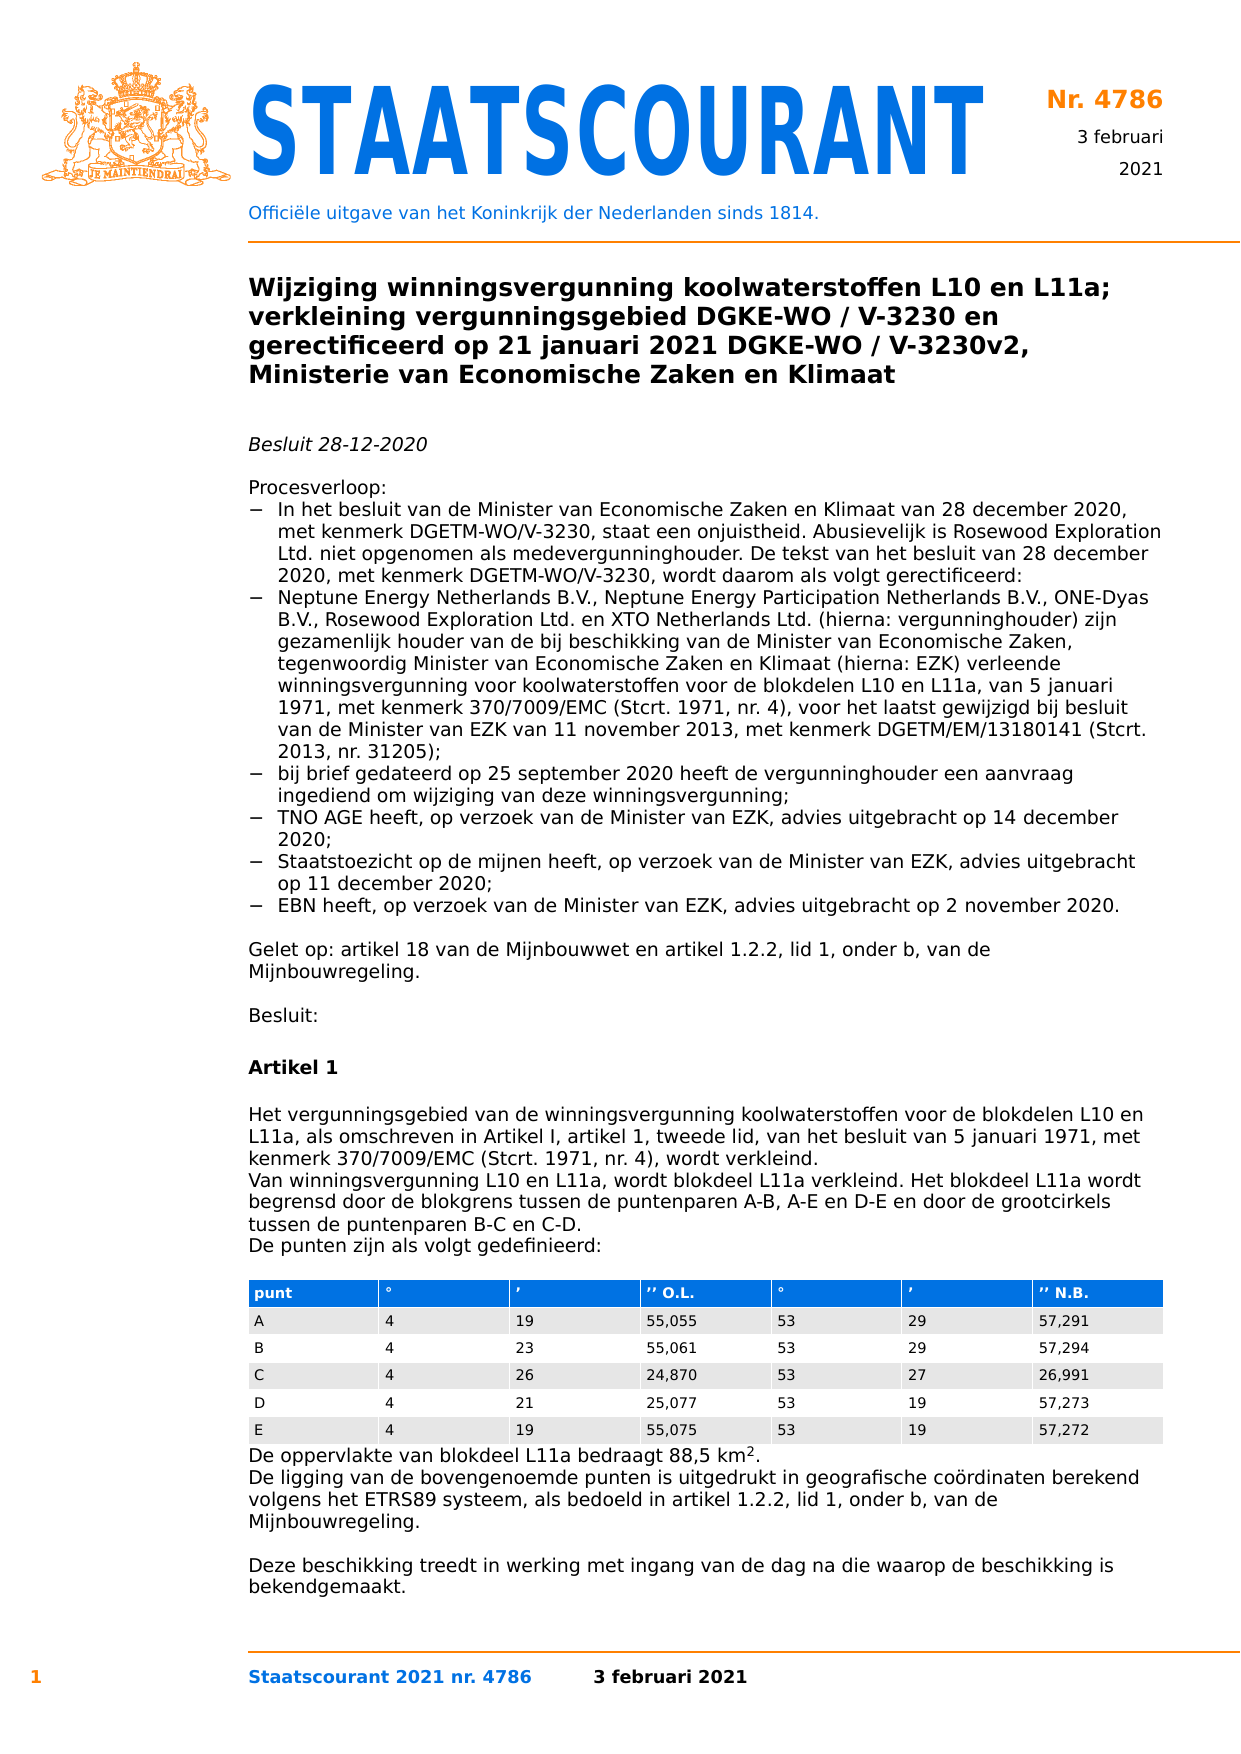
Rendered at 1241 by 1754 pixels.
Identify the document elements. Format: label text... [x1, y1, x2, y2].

table_cell 27 [902, 1363, 1032, 1389]
table_cell 19 [902, 1390, 1032, 1416]
text Besluit 28-12-2020 [248, 433, 1163, 455]
table_cell 57,272 [1033, 1417, 1163, 1444]
text Van winningsvergunning L10 en L11a, wordt blokdeel L11a verkleind. Het blokdeel L11a wordt begrensd door de blokgrens tussen de puntenparen A-B, A-E en D-E en door de grootcirkels tussen de puntenparen B-C en C-D. [248, 1169, 1163, 1235]
table_cell 53 [772, 1335, 901, 1361]
table_cell 21 [510, 1390, 640, 1416]
table_cell 25,077 [641, 1390, 771, 1416]
table_cell 55,061 [641, 1335, 771, 1361]
table_cell 57,294 [1033, 1335, 1163, 1361]
table_cell 55,075 [641, 1417, 771, 1444]
table_header ’’ N.B. [1033, 1280, 1163, 1307]
table_cell 29 [902, 1335, 1032, 1361]
table_cell 24,870 [641, 1363, 771, 1389]
table_cell 26 [510, 1363, 640, 1389]
text De ligging van de bovengenoemde punten is uitgedrukt in geografische coördinaten berekend volgens het ETRS89 systeem, als bedoeld in artikel 1.2.2, lid 1, onder b, van de Mijnbouwregeling. [248, 1467, 1163, 1533]
table_header punt [249, 1280, 378, 1307]
text − EBN heeft, op verzoek van de Minister van EZK, advies uitgebracht op 2 november 2020. [248, 895, 1163, 917]
text De punten zijn als volgt gedefinieerd: [248, 1235, 1163, 1257]
subtitle Artikel 1 [248, 1057, 1163, 1078]
subtitle Wijziging winningsvergunning koolwaterstoffen L10 en L11a; verkleining vergunningsgebied DGKE-WO / V-3230 en gerectificeerd op 21 januari 2021 DGKE-WO / V-3230v2, Ministerie van Economische Zaken en Klimaat [248, 273, 1163, 390]
table_cell 3 februari [998, 121, 1240, 153]
table_cell 4 [379, 1335, 509, 1361]
table_cell 2021 [998, 153, 1240, 203]
table_cell 19 [510, 1308, 640, 1334]
text − In het besluit van de Minister van Economische Zaken en Klimaat van 28 december 2020, met kenmerk DGETM-WO/V-3230, staat een onjuistheid. Abusievelijk is Rosewood Exploration Ltd. niet opgenomen als medevergunninghouder. De tekst van het besluit van 28 december 2020, met kenmerk DGETM-WO/V-3230, wordt daarom als volgt gerectificeerd: [248, 499, 1163, 587]
text Procesverloop: [248, 477, 1163, 499]
table_header Nr. 4786 [998, 62, 1240, 121]
table_header STAATSCOURANT [248, 62, 998, 203]
table_cell 4 [379, 1390, 509, 1416]
table_cell C [249, 1363, 378, 1389]
table_cell 4 [379, 1308, 509, 1334]
text Het vergunningsgebied van de winningsvergunning koolwaterstoffen voor de blokdelen L10 en L11a, als omschreven in Artikel I, artikel 1, tweede lid, van het besluit van 5 januari 1971, met kenmerk 370/7009/EMC (Stcrt. 1971, nr. 4), wordt verkleind. [248, 1103, 1163, 1169]
text Gelet op: artikel 18 van de Mijnbouwwet en artikel 1.2.2, lid 1, onder b, van de Mijnbouwregeling. [248, 939, 1163, 983]
table_header ° [772, 1280, 901, 1307]
text − Staatstoezicht op de mijnen heeft, op verzoek van de Minister van EZK, advies uitgebracht op 11 december 2020; [248, 851, 1163, 895]
table_header ’ [902, 1280, 1032, 1307]
table_cell 19 [902, 1417, 1032, 1444]
text − TNO AGE heeft, op verzoek van de Minister van EZK, advies uitgebracht op 14 december 2020; [248, 807, 1163, 851]
picture [41, 62, 231, 186]
table_header ’ [510, 1280, 640, 1307]
table_header [25, 62, 248, 241]
table_header ° [379, 1280, 509, 1307]
table_cell 55,055 [641, 1308, 771, 1334]
table_cell 4 [379, 1417, 509, 1444]
table_cell 53 [772, 1390, 901, 1416]
text Deze beschikking treedt in werking met ingang van de dag na die waarop de beschikking is bekendgemaakt. [248, 1554, 1163, 1598]
text Besluit: [248, 1004, 1163, 1027]
table_cell 29 [902, 1308, 1032, 1334]
table_cell 53 [772, 1308, 901, 1334]
table_cell 53 [772, 1417, 901, 1444]
table_cell D [249, 1390, 378, 1416]
table_cell 23 [510, 1335, 640, 1361]
table_cell 53 [772, 1363, 901, 1389]
table_cell 57,291 [1033, 1308, 1163, 1334]
table_header ’’ O.L. [641, 1280, 771, 1307]
text − bij brief gedateerd op 25 september 2020 heeft de vergunninghouder een aanvraag ingediend om wijziging van deze winningsvergunning; [248, 763, 1163, 807]
table_cell E [249, 1417, 378, 1444]
table_cell Officiële uitgave van het Koninkrijk der Nederlanden sinds 1814. [248, 203, 1240, 241]
text De oppervlakte van blokdeel L11a bedraagt 88,5 km2. [248, 1445, 1163, 1467]
table_cell 26,991 [1033, 1363, 1163, 1389]
table_cell 57,273 [1033, 1390, 1163, 1416]
table_cell 4 [379, 1363, 509, 1389]
text − Neptune Energy Netherlands B.V., Neptune Energy Participation Netherlands B.V., ONE-Dyas B.V., Rosewood Exploration Ltd. en XTO Netherlands Ltd. (hierna: vergunninghouder) zijn gezamenlijk houder van de bij beschikking van de Minister van Economische Zaken, tegenwoordig Minister van Economische Zaken en Klimaat (hierna: EZK) verleende winningsvergunning voor koolwaterstoffen voor de blokdelen L10 en L11a, van 5 januari 1971, met kenmerk 370/7009/EMC (Stcrt. 1971, nr. 4), voor het laatst gewijzigd bij besluit van de Minister van EZK van 11 november 2013, met kenmerk DGETM/EM/13180141 (Stcrt. 2013, nr. 31205); [248, 587, 1163, 763]
table_cell B [249, 1335, 378, 1361]
table_cell 19 [510, 1417, 640, 1444]
table_cell A [249, 1308, 378, 1334]
